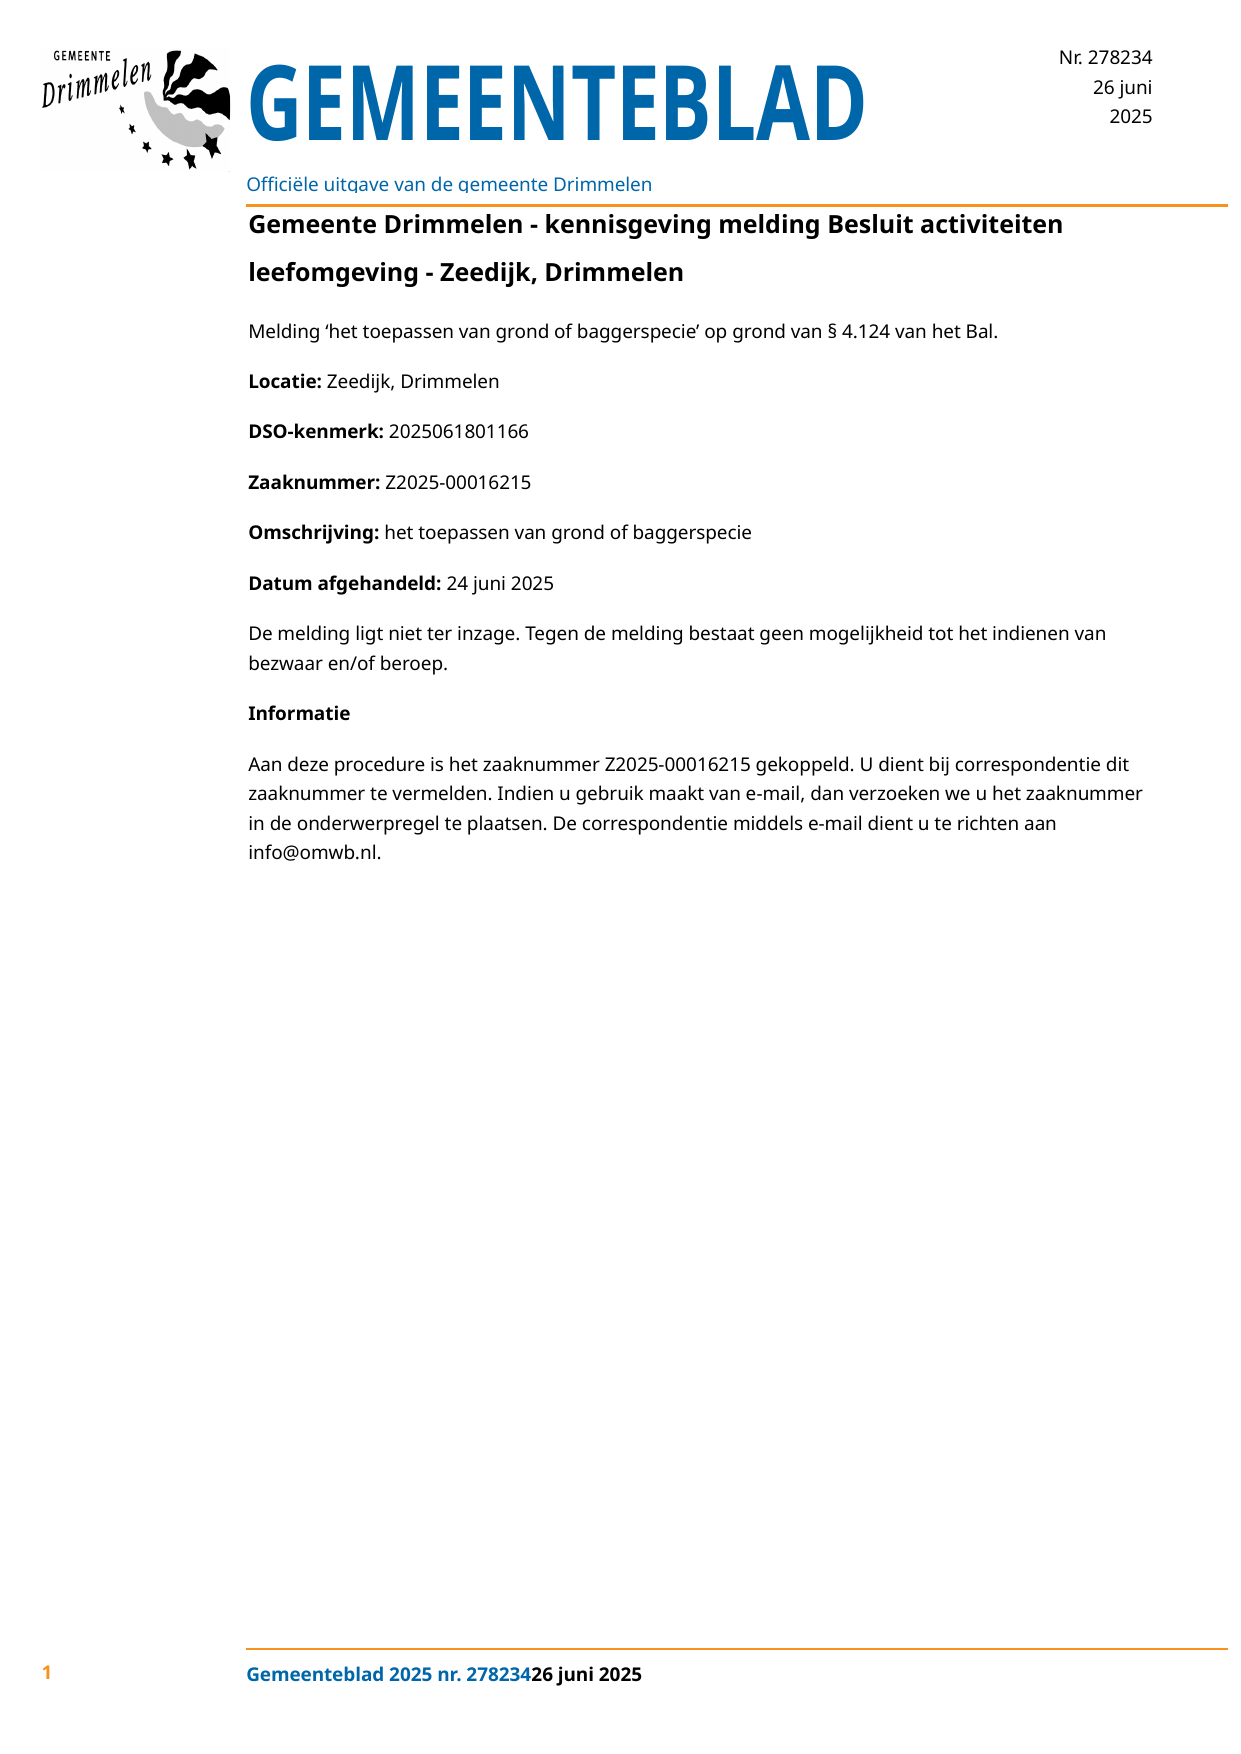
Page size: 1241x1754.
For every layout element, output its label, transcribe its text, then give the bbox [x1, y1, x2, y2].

text Aan deze procedure is het zaaknummer Z2025-00016215 gekoppeld. U dient bij correspondentie dit zaaknummer te vermelden. Indien u gebruik maakt van e-mail, dan verzoeken we u het zaaknummer in de onderwerpregel te plaatsen. De correspondentie middels e-mail dient u te richten aan info@omwb.nl. [248, 751, 1152, 865]
text Datum afgehandeld: 24 juni 2025 [248, 570, 1152, 596]
picture [41, 47, 231, 172]
text Melding ‘het toepassen van grond of baggerspecie’ op grond van § 4.124 van het Bal. [248, 318, 1152, 344]
text Locatie: Zeedijk, Drimmelen [248, 368, 1152, 394]
text Zaaknummer: Z2025-00016215 [248, 469, 1152, 495]
text DSO-kenmerk: 2025061801166 [248, 419, 1152, 444]
text Omschrijving: het toepassen van grond of baggerspecie [248, 519, 1152, 545]
text Gemeente Drimmelen - kennisgeving melding Besluit activiteiten leefomgeving - Zeedijk, Drimmelen [248, 207, 1152, 288]
text De melding ligt niet ter inzage. Tegen de melding bestaat geen mogelijkheid tot het indienen van bezwaar en/of beroep. [248, 620, 1152, 676]
text Informatie [248, 700, 1152, 726]
